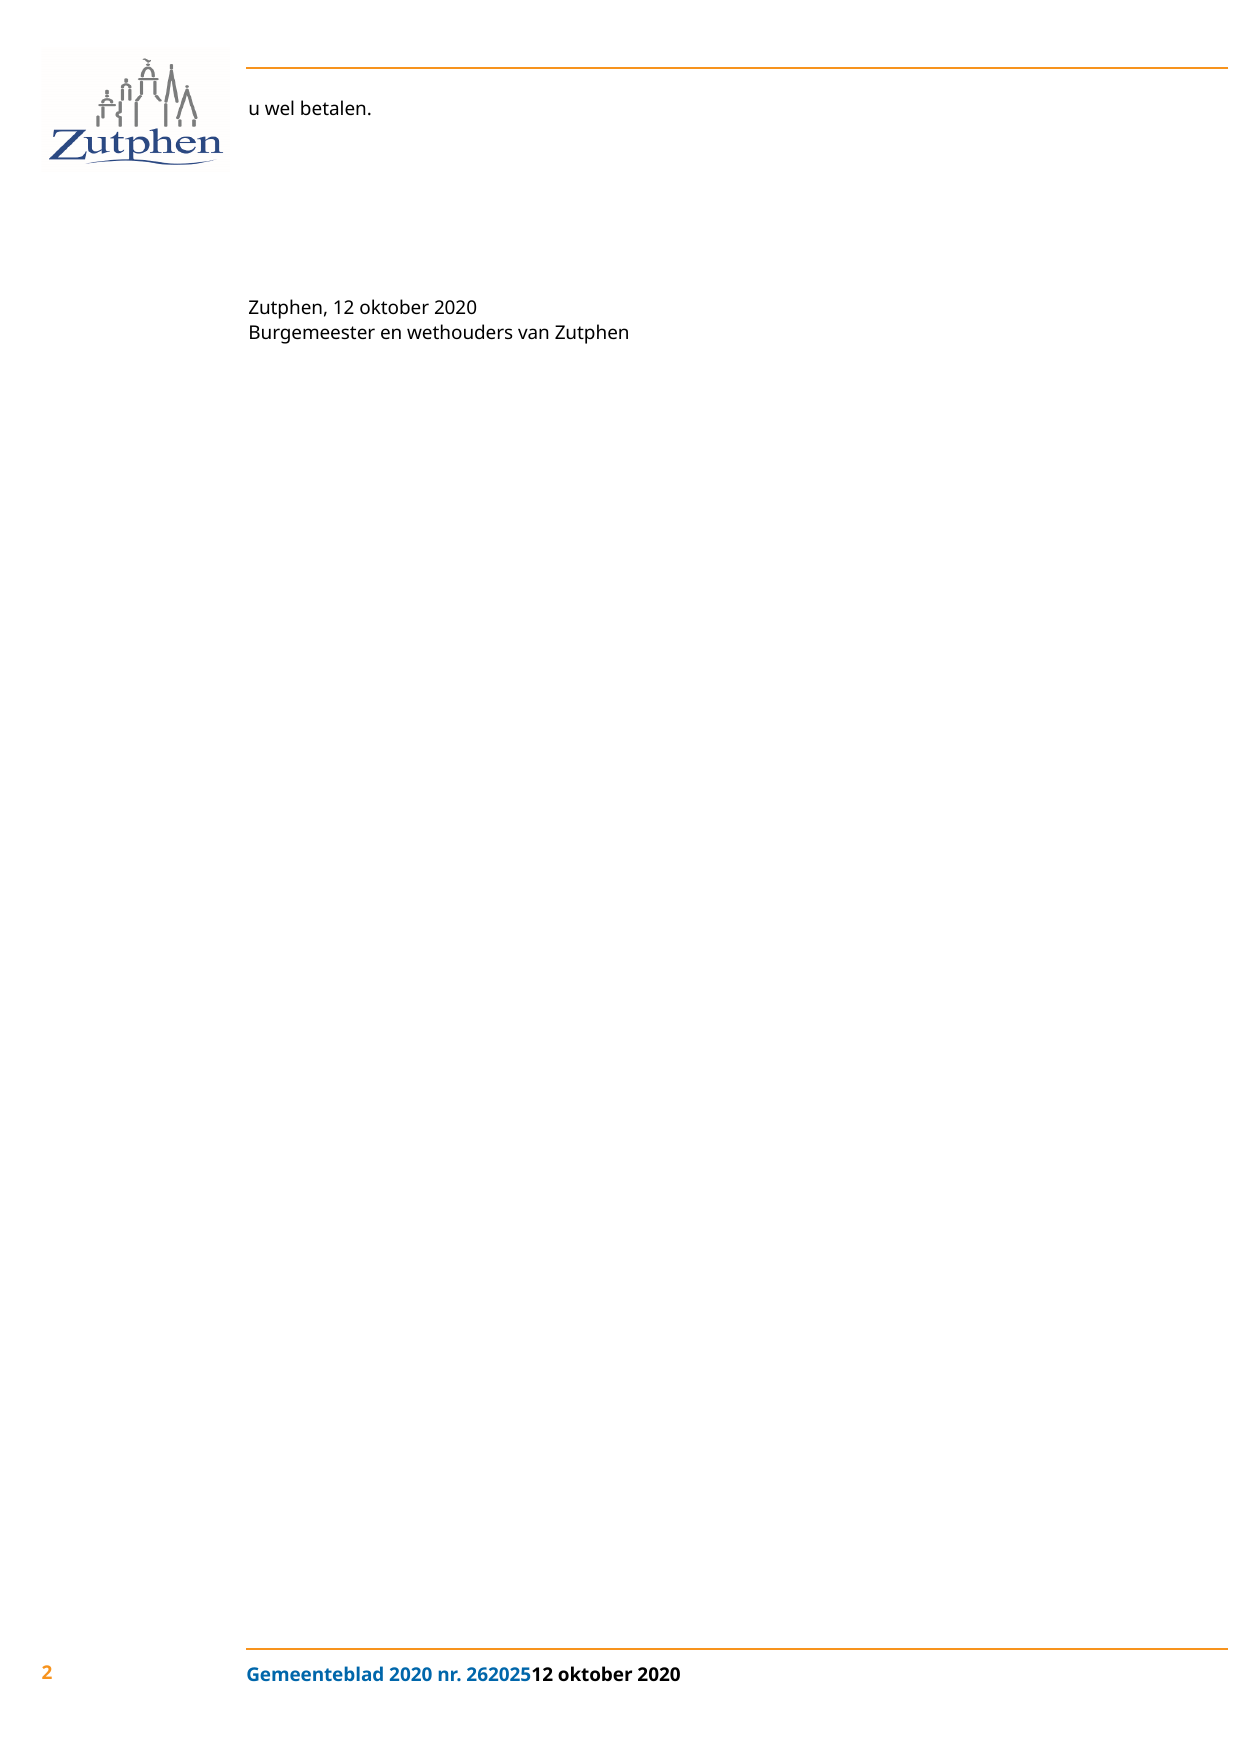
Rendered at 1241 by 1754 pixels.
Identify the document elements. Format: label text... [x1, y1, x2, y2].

text Burgemeester en wethouders van Zutphen [248, 319, 1152, 345]
picture [41, 47, 231, 172]
text u wel betalen. [248, 95, 1152, 121]
text Zutphen, 12 oktober 2020 [248, 294, 1152, 319]
